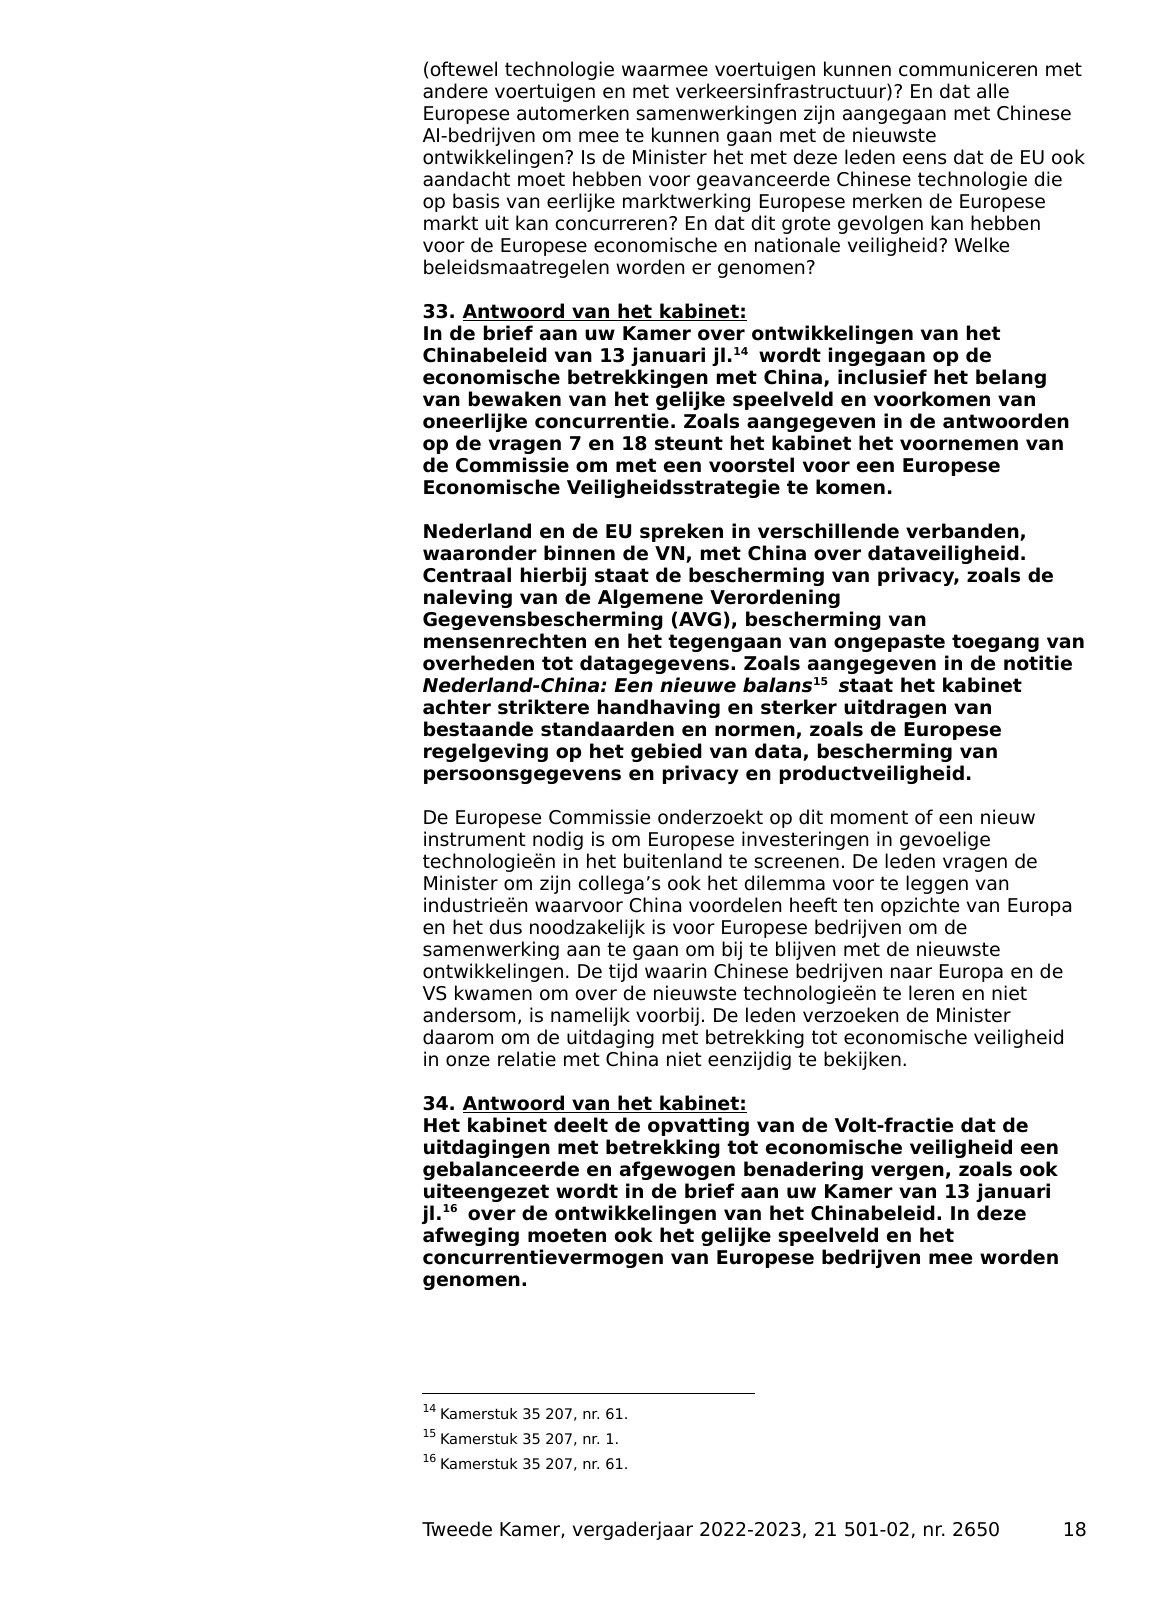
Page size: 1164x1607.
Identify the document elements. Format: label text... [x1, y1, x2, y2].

text De Europese Commissie onderzoekt op dit moment of een nieuw instrument nodig is om Europese investeringen in gevoelige technologieën in het buitenland te screenen. De leden vragen de Minister om zijn collega’s ook het dilemma voor te leggen van industrieën waarvoor China voordelen heeft ten opzichte van Europa en het dus noodzakelijk is voor Europese bedrijven om de samenwerking aan te gaan om bij te blijven met de nieuwste ontwikkelingen. De tijd waarin Chinese bedrijven naar Europa en de VS kwamen om over de nieuwste technologieën te leren en niet andersom, is namelijk voorbij. De leden verzoeken de Minister daarom om de uitdaging met betrekking tot economische veiligheid in onze relatie met China niet eenzijdig te bekijken. [422, 807, 1087, 1071]
text Kamerstuk 35 207, nr. 1. [422, 1427, 1087, 1449]
text (oftewel technologie waarmee voertuigen kunnen communiceren met andere voertuigen en met verkeersinfrastructuur)? En dat alle Europese automerken samenwerkingen zijn aangegaan met Chinese AI-bedrijven om mee te kunnen gaan met de nieuwste ontwikkelingen? Is de Minister het met deze leden eens dat de EU ook aandacht moet hebben voor geavanceerde Chinese technologie die op basis van eerlijke marktwerking Europese merken de Europese markt uit kan concurreren? En dat dit grote gevolgen kan hebben voor de Europese economische en nationale veiligheid? Welke beleidsmaatregelen worden er genomen? [422, 59, 1087, 279]
text Nederland en de EU spreken in verschillende verbanden, waaronder binnen de VN, met China over dataveiligheid. Centraal hierbij staat de bescherming van privacy, zoals de naleving van de Algemene Verordening Gegevensbescherming (AVG), bescherming van mensenrechten en het tegengaan van ongepaste toegang van overheden tot datagegevens. Zoals aangegeven in de notitie Nederland-China: Een nieuwe balans staat het kabinet achter striktere handhaving en sterker uitdragen van bestaande standaarden en normen, zoals de Europese regelgeving op het gebied van data, bescherming van persoonsgegevens en privacy en productveiligheid. [422, 521, 1087, 785]
text Kamerstuk 35 207, nr. 61. [422, 1452, 1087, 1474]
text Kamerstuk 35 207, nr. 61. [422, 1402, 1087, 1424]
text Het kabinet deelt de opvatting van de Volt-fractie dat de uitdagingen met betrekking tot economische veiligheid een gebalanceerde en afgewogen benadering vergen, zoals ook uiteengezet wordt in de brief aan uw Kamer van 13 januari jl. over de ontwikkelingen van het Chinabeleid. In deze afweging moeten ook het gelijke speelveld en het concurrentievermogen van Europese bedrijven mee worden genomen. [422, 1115, 1087, 1291]
text In de brief aan uw Kamer over ontwikkelingen van het Chinabeleid van 13 januari jl. wordt ingegaan op de economische betrekkingen met China, inclusief het belang van bewaken van het gelijke speelveld en voorkomen van oneerlijke concurrentie. Zoals aangegeven in de antwoorden op de vragen 7 en 18 steunt het kabinet het voornemen van de Commissie om met een voorstel voor een Europese Economische Veiligheidsstrategie te komen. [422, 323, 1087, 499]
text 34. Antwoord van het kabinet: [422, 1093, 1087, 1115]
text 33. Antwoord van het kabinet: [422, 301, 1087, 323]
